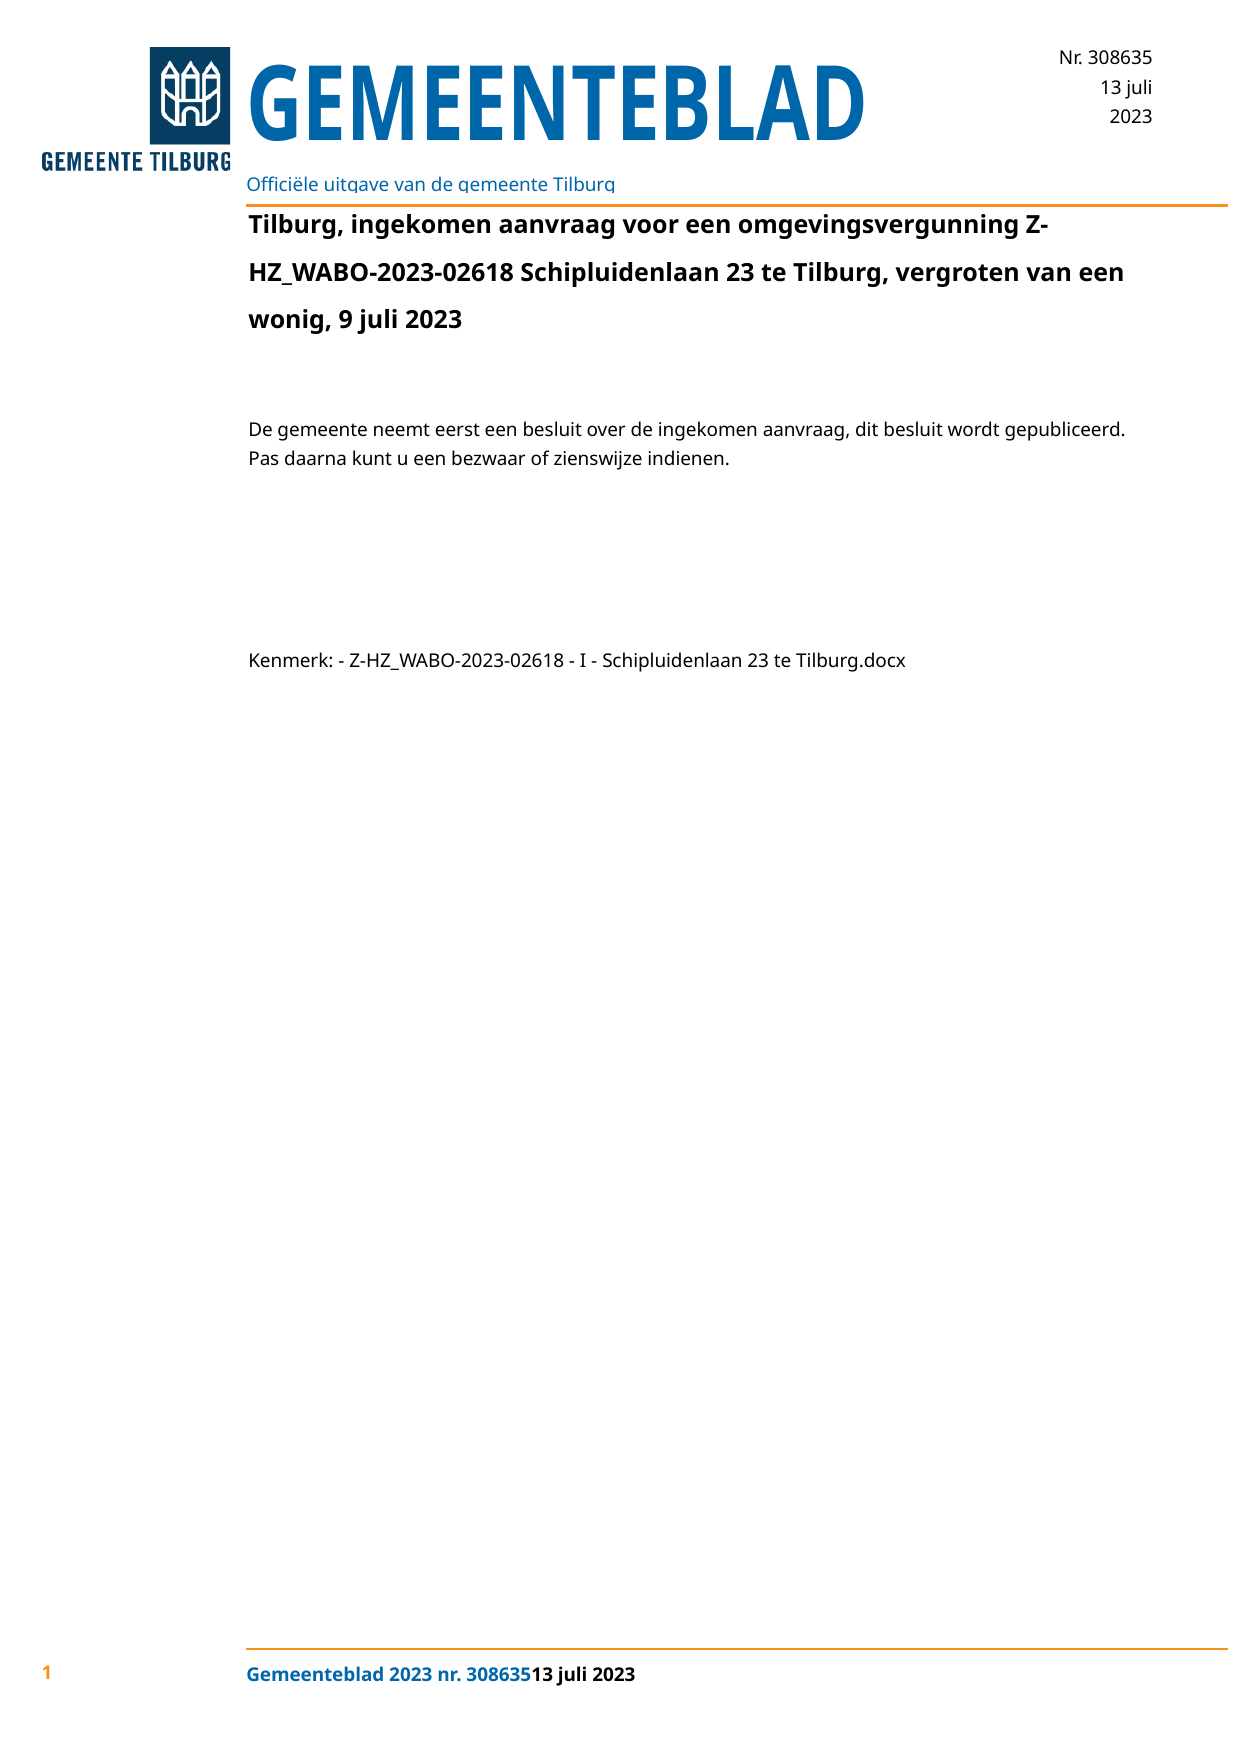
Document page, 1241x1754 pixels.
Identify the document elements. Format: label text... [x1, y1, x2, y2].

text Kenmerk: - Z-HZ_WABO-2023-02618 - I - Schipluidenlaan 23 te Tilburg.docx [248, 647, 1152, 673]
text De gemeente neemt eerst een besluit over de ingekomen aanvraag, dit besluit wordt gepubliceerd. Pas daarna kunt u een bezwaar of zienswijze indienen. [248, 416, 1152, 471]
picture [41, 47, 231, 172]
text Tilburg, ingekomen aanvraag voor een omgevingsvergunning Z-HZ_WABO-2023-02618 Schipluidenlaan 23 te Tilburg, vergroten van een wonig, 9 juli 2023 [248, 207, 1152, 336]
